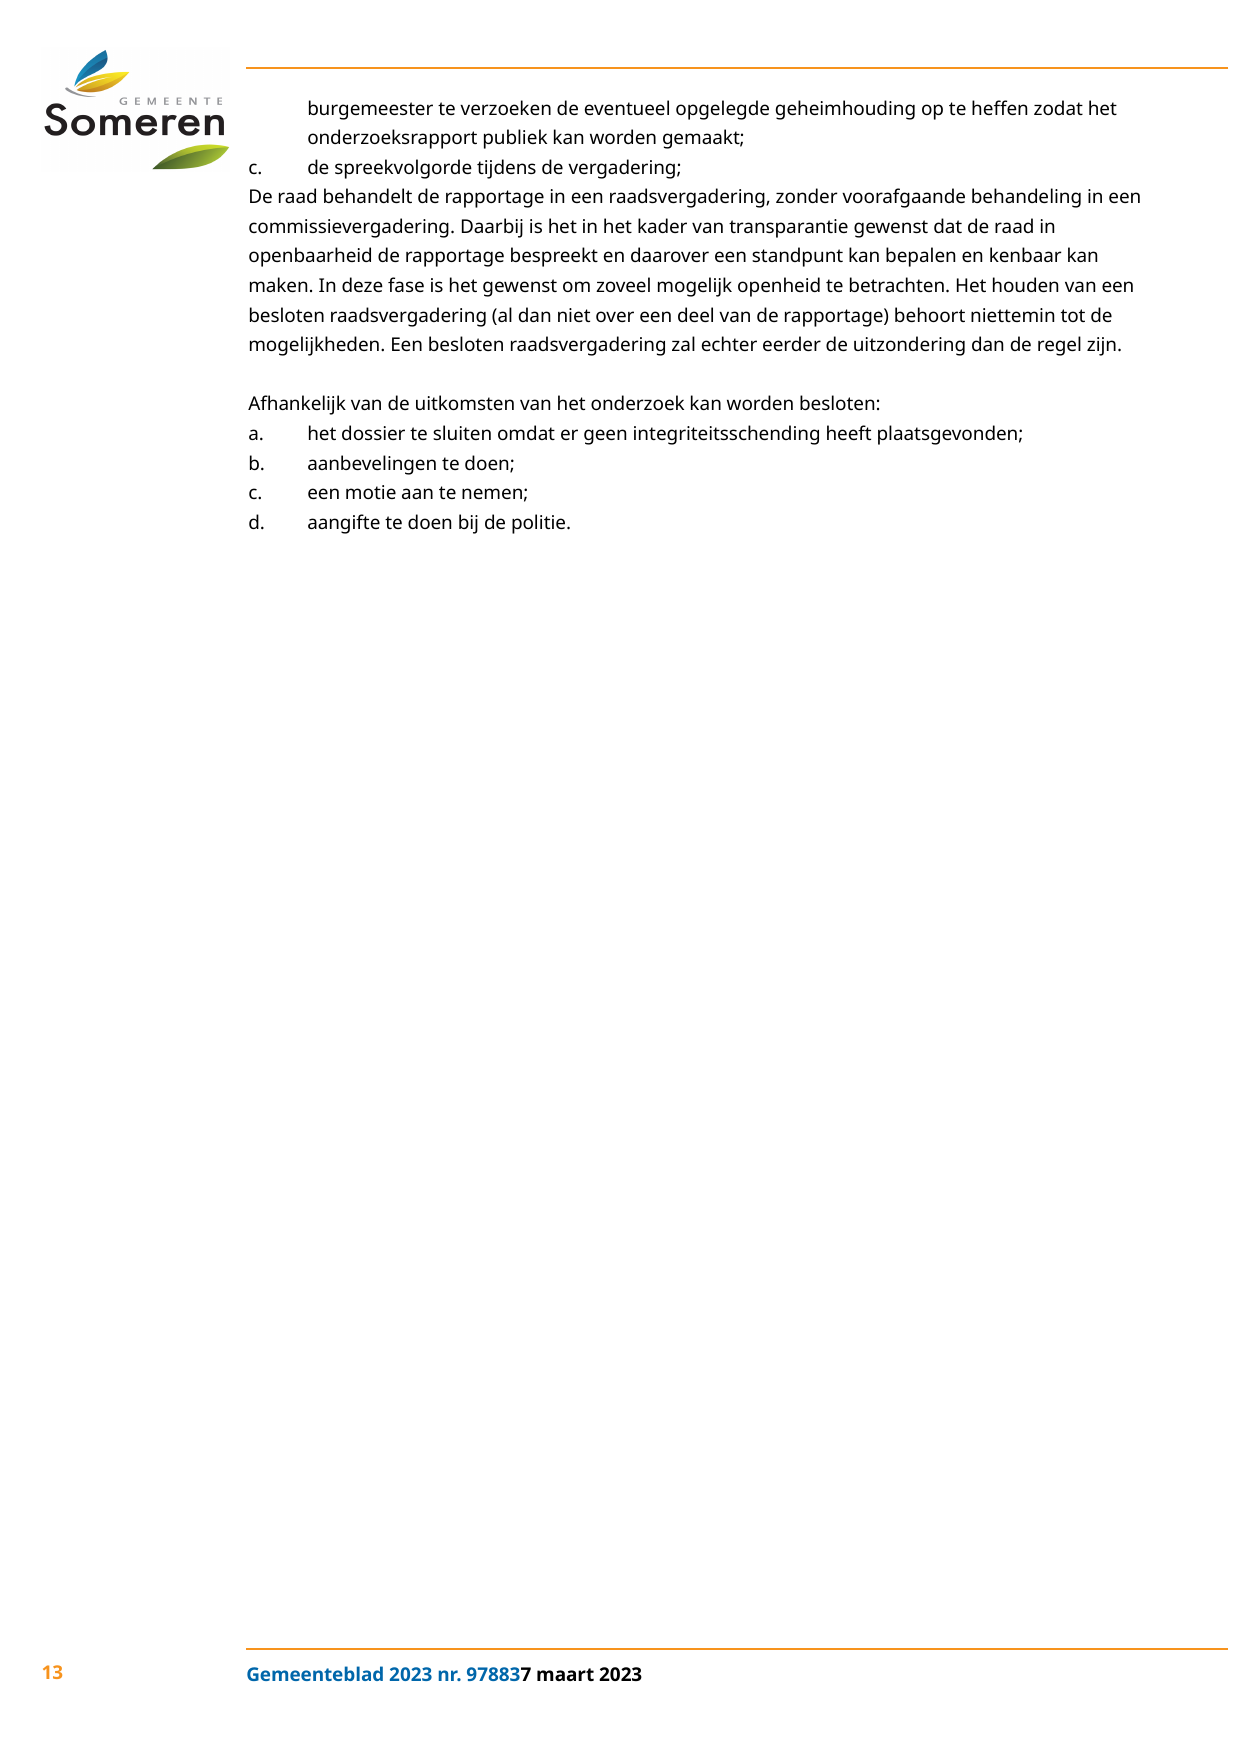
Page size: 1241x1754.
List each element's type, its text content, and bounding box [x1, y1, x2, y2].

list de spreekvolgorde tijdens de vergadering; [248, 154, 1152, 180]
picture [41, 47, 231, 172]
list aangifte te doen bij de politie. [248, 509, 1152, 535]
list aanbevelingen te doen; [248, 450, 1152, 476]
list het dossier te sluiten omdat er geen integriteitsschending heeft plaatsgevonden; [248, 420, 1152, 446]
list een motie aan te nemen; [248, 479, 1152, 505]
text Afhankelijk van de uitkomsten van het onderzoek kan worden besloten: [248, 391, 1152, 416]
text De raad behandelt de rapportage in een raadsvergadering, zonder voorafgaande behandeling in een commissievergadering. Daarbij is het in het kader van transparantie gewenst dat de raad in openbaarheid de rapportage bespreekt en daarover een standpunt kan bepalen en kenbaar kan maken. In deze fase is het gewenst om zoveel mogelijk openheid te betrachten. Het houden van een besloten raadsvergadering (al dan niet over een deel van de rapportage) behoort niettemin tot de mogelijkheden. Een besloten raadsvergadering zal echter eerder de uitzondering dan de regel zijn. [248, 183, 1152, 357]
list burgemeester te verzoeken de eventueel opgelegde geheimhouding op te heffen zodat het onderzoeksrapport publiek kan worden gemaakt; [248, 95, 1152, 150]
